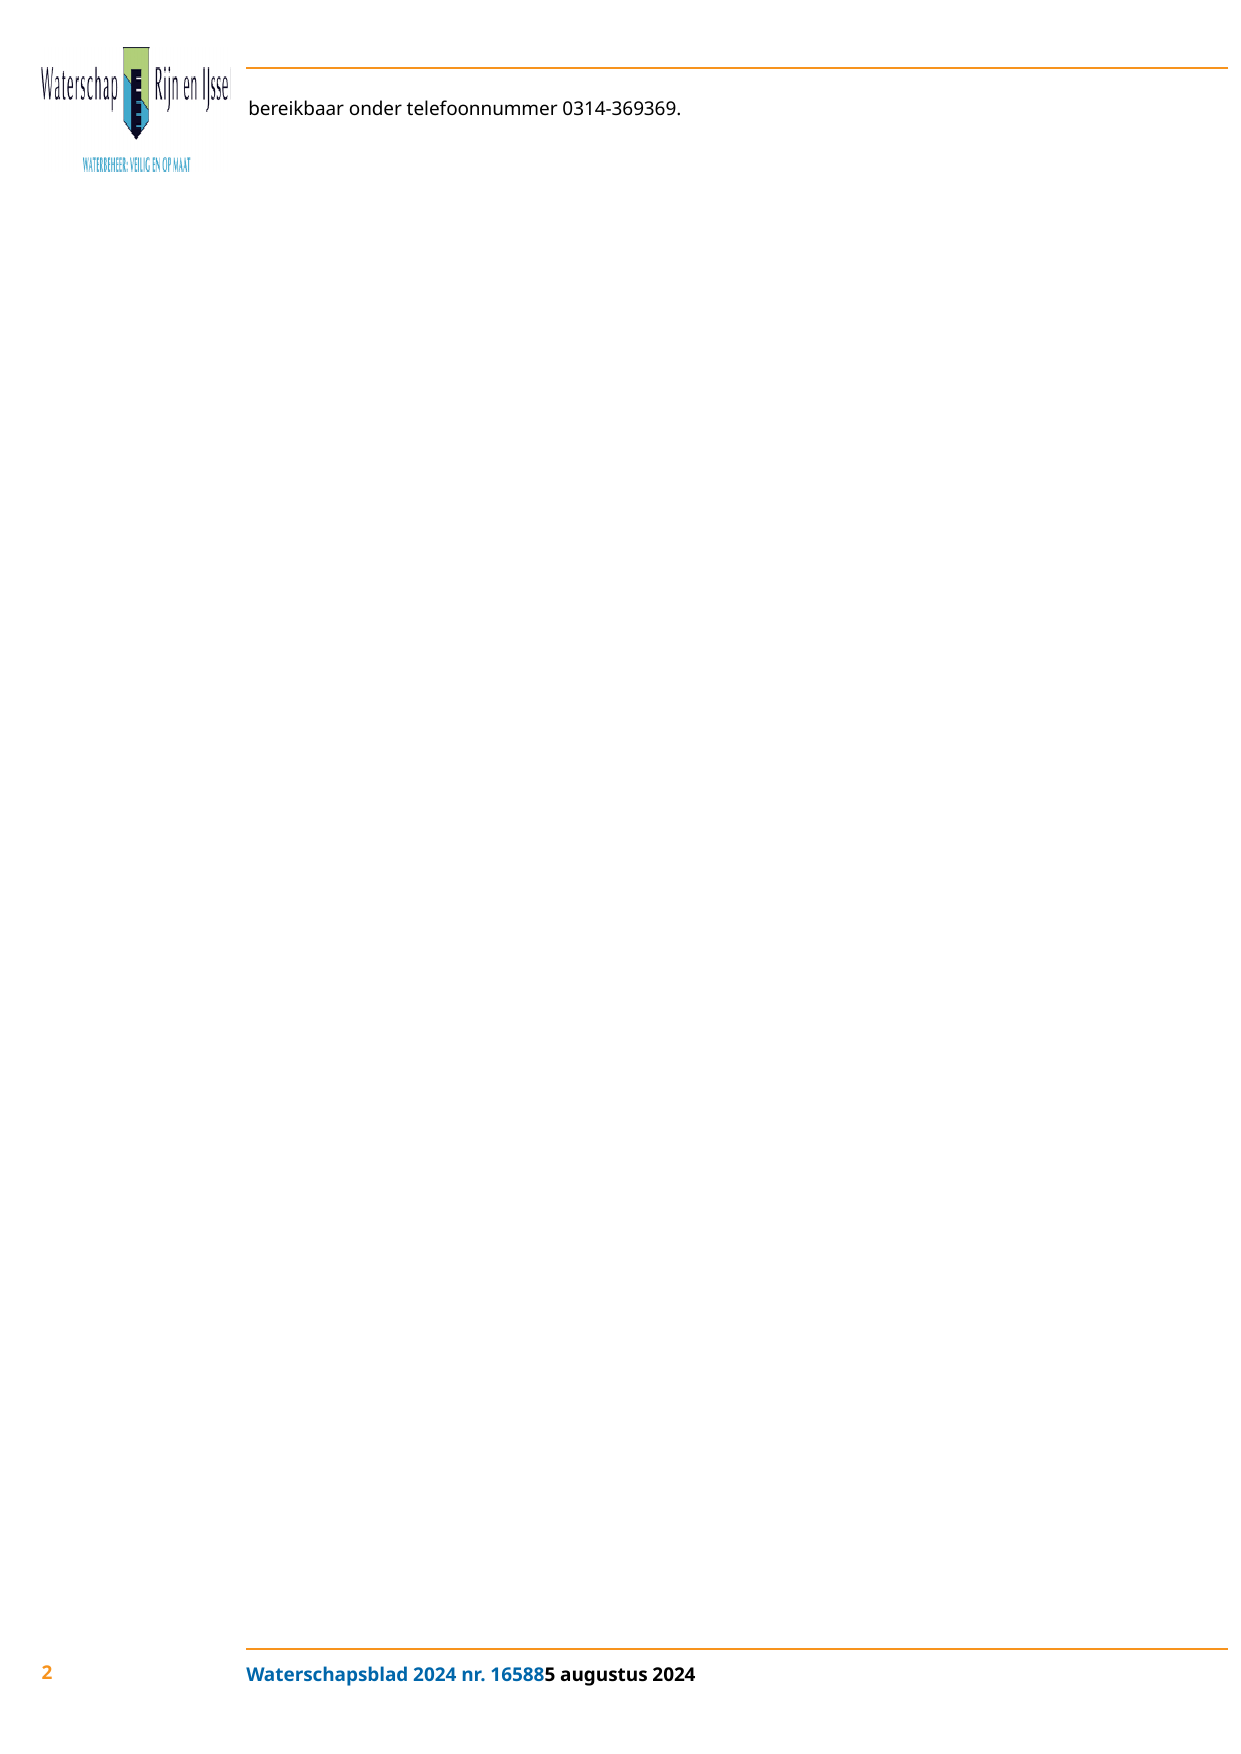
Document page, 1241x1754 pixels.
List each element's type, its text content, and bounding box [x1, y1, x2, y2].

picture [41, 47, 231, 172]
text bereikbaar onder telefoonnummer 0314-369369. [248, 95, 1152, 121]
